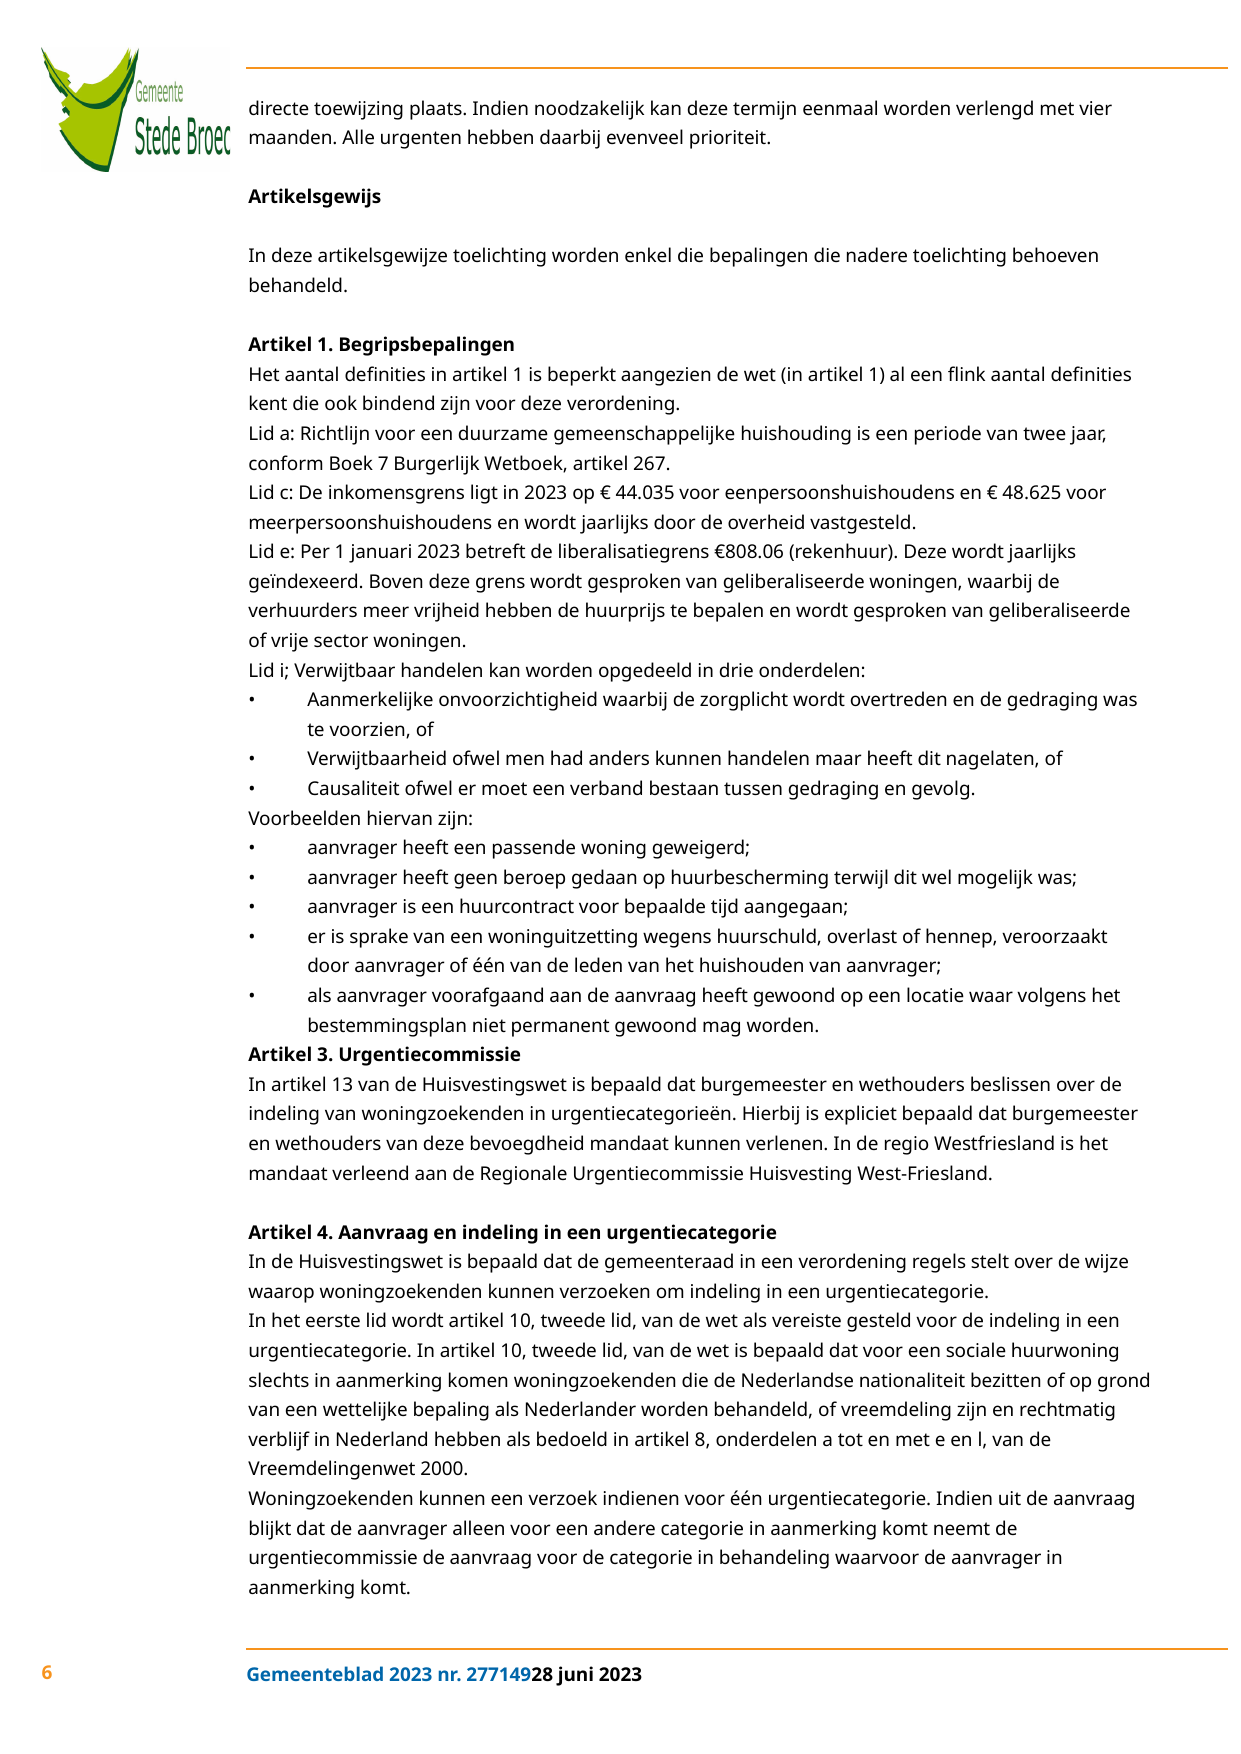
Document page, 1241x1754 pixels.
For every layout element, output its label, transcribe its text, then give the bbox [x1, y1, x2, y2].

text In de Huisvestingswet is bepaald dat de gemeenteraad in een verordening regels stelt over de wijze waarop woningzoekenden kunnen verzoeken om indeling in een urgentiecategorie. [248, 1248, 1152, 1304]
text In het eerste lid wordt artikel 10, tweede lid, van de wet als vereiste gesteld voor de indeling in een urgentiecategorie. In artikel 10, tweede lid, van de wet is bepaald dat voor een sociale huurwoning slechts in aanmerking komen woningzoekenden die de Nederlandse nationaliteit bezitten of op grond van een wettelijke bepaling als Nederlander worden behandeld, of vreemdeling zijn en rechtmatig verblijf in Nederland hebben als bedoeld in artikel 8, onderdelen a tot en met e en l, van de Vreemdelingenwet 2000. [248, 1308, 1152, 1481]
list als aanvrager voorafgaand aan de aanvraag heeft gewoond op een locatie waar volgens het bestemmingsplan niet permanent gewoond mag worden. [248, 982, 1152, 1038]
text Lid a: Richtlijn voor een duurzame gemeenschappelijke huishouding is een periode van twee jaar, conform Boek 7 Burgerlijk Wetboek, artikel 267. [248, 420, 1152, 476]
list er is sprake van een woninguitzetting wegens huurschuld, overlast of hennep, veroorzaakt door aanvrager of één van de leden van het huishouden van aanvrager; [248, 923, 1152, 978]
list Causaliteit ofwel er moet een verband bestaan tussen gedraging en gevolg. [248, 775, 1152, 801]
text In artikel 13 van de Huisvestingswet is bepaald dat burgemeester en wethouders beslissen over de indeling van woningzoekenden in urgentiecategorieën. Hierbij is expliciet bepaald dat burgemeester en wethouders van deze bevoegdheid mandaat kunnen verlenen. In de regio Westfriesland is het mandaat verleend aan de Regionale Urgentiecommissie Huisvesting West-Friesland. [248, 1071, 1152, 1186]
text directe toewijzing plaats. Indien noodzakelijk kan deze termijn eenmaal worden verlengd met vier maanden. Alle urgenten hebben daarbij evenveel prioriteit. [248, 95, 1152, 150]
text Artikel 3. Urgentiecommissie [248, 1041, 1152, 1067]
list aanvrager is een huurcontract voor bepaalde tijd aangegaan; [248, 893, 1152, 919]
text Woningzoekenden kunnen een verzoek indienen voor één urgentiecategorie. Indien uit de aanvraag blijkt dat de aanvrager alleen voor een andere categorie in aanmerking komt neemt de urgentiecommissie de aanvraag voor de categorie in behandeling waarvoor de aanvrager in aanmerking komt. [248, 1485, 1152, 1600]
text Artikelsgewijs [248, 183, 1152, 209]
picture [41, 47, 231, 172]
list aanvrager heeft geen beroep gedaan op huurbescherming terwijl dit wel mogelijk was; [248, 864, 1152, 890]
text Lid e: Per 1 januari 2023 betreft de liberalisatiegrens €808.06 (rekenhuur). Deze wordt jaarlijks geïndexeerd. Boven deze grens wordt gesproken van geliberaliseerde woningen, waarbij de verhuurders meer vrijheid hebben de huurprijs te bepalen en wordt gesproken van geliberaliseerde of vrije sector woningen. [248, 538, 1152, 653]
text In deze artikelsgewijze toelichting worden enkel die bepalingen die nadere toelichting behoeven behandeld. [248, 243, 1152, 298]
list Verwijtbaarheid ofwel men had anders kunnen handelen maar heeft dit nagelaten, of [248, 746, 1152, 771]
text Artikel 4. Aanvraag en indeling in een urgentiecategorie [248, 1219, 1152, 1245]
text Voorbeelden hiervan zijn: [248, 805, 1152, 831]
text Lid c: De inkomensgrens ligt in 2023 op € 44.035 voor eenpersoonshuishoudens en € 48.625 voor meerpersoonshuishoudens en wordt jaarlijks door de overheid vastgesteld. [248, 479, 1152, 535]
list Aanmerkelijke onvoorzichtigheid waarbij de zorgplicht wordt overtreden en de gedraging was te voorzien, of [248, 686, 1152, 742]
list aanvrager heeft een passende woning geweigerd; [248, 834, 1152, 860]
text Het aantal definities in artikel 1 is beperkt aangezien de wet (in artikel 1) al een flink aantal definities kent die ook bindend zijn voor deze verordening. [248, 361, 1152, 416]
text Artikel 1. Begripsbepalingen [248, 331, 1152, 357]
text Lid i; Verwijtbaar handelen kan worden opgedeeld in drie onderdelen: [248, 657, 1152, 683]
